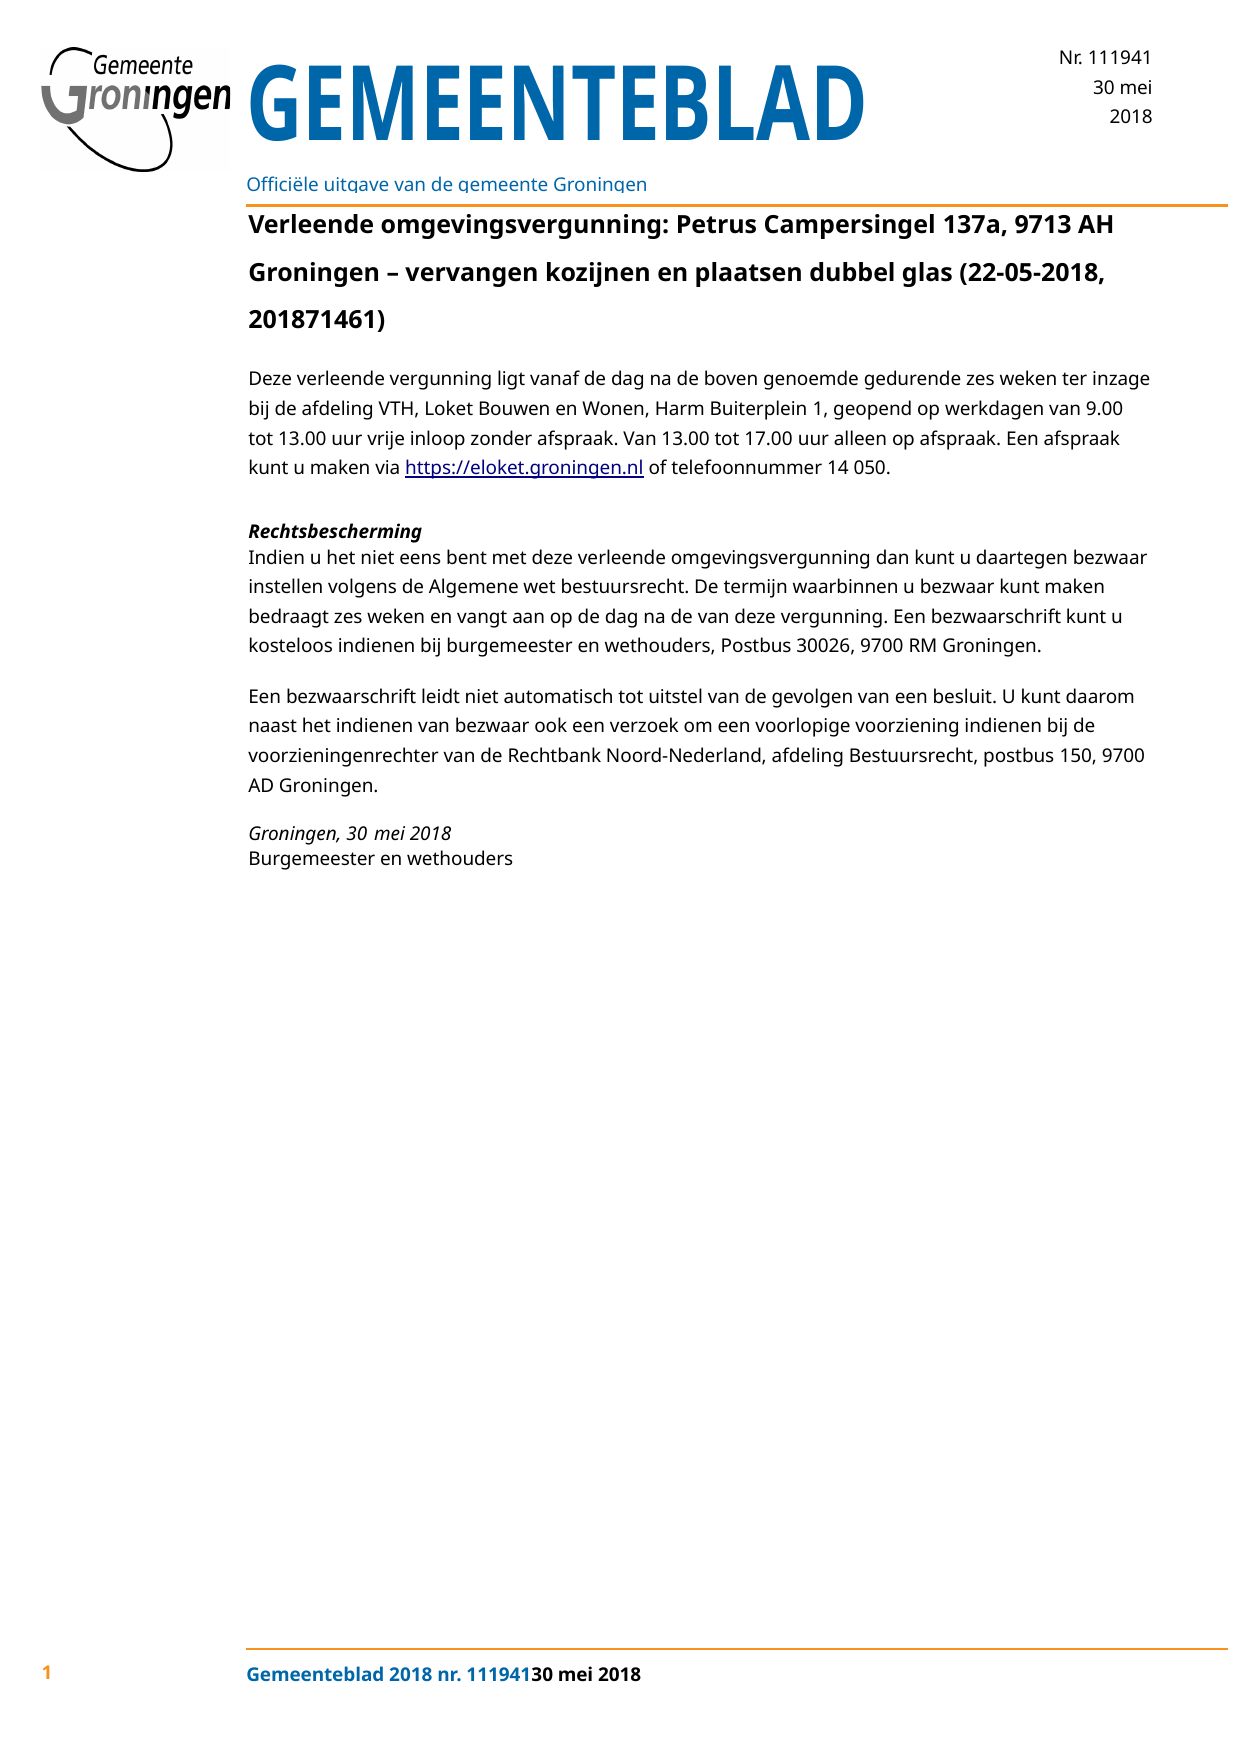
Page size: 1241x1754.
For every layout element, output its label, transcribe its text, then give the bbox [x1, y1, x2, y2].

picture [41, 47, 231, 172]
text Rechtsbescherming [248, 518, 1152, 544]
text Burgemeester en wethouders [248, 845, 1152, 871]
text Een bezwaarschrift leidt niet automatisch tot uitstel van de gevolgen van een besluit. U kunt daarom naast het indienen van bezwaar ook een verzoek om een voorlopige voorziening indienen bij de voorzieningenrechter van de Rechtbank Noord-Nederland, afdeling Bestuursrecht, postbus 150, 9700 AD Groningen. [248, 683, 1152, 798]
text Groningen, 30 mei 2018 [248, 820, 1152, 845]
text Indien u het niet eens bent met deze verleende omgevingsvergunning dan kunt u daartegen bezwaar instellen volgens de Algemene wet bestuursrecht. De termijn waarbinnen u bezwaar kunt maken bedraagt zes weken en vangt aan op de dag na de van deze vergunning. Een bezwaarschrift kunt u kosteloos indienen bij burgemeester en wethouders, Postbus 30026, 9700 RM Groningen. [248, 544, 1152, 658]
text Verleende omgevingsvergunning: Petrus Campersingel 137a, 9713 AH Groningen – vervangen kozijnen en plaatsen dubbel glas (22-05-2018, 201871461) [248, 207, 1152, 336]
text Deze verleende vergunning ligt vanaf de dag na de boven genoemde gedurende zes weken ter inzage bij de afdeling VTH, Loket Bouwen en Wonen, Harm Buiterplein 1, geopend op werkdagen van 9.00 tot 13.00 uur vrije inloop zonder afspraak. Van 13.00 tot 17.00 uur alleen op afspraak. Een afspraak kunt u maken via https://eloket.groningen.nl of telefoonnummer 14 050. [248, 366, 1152, 480]
